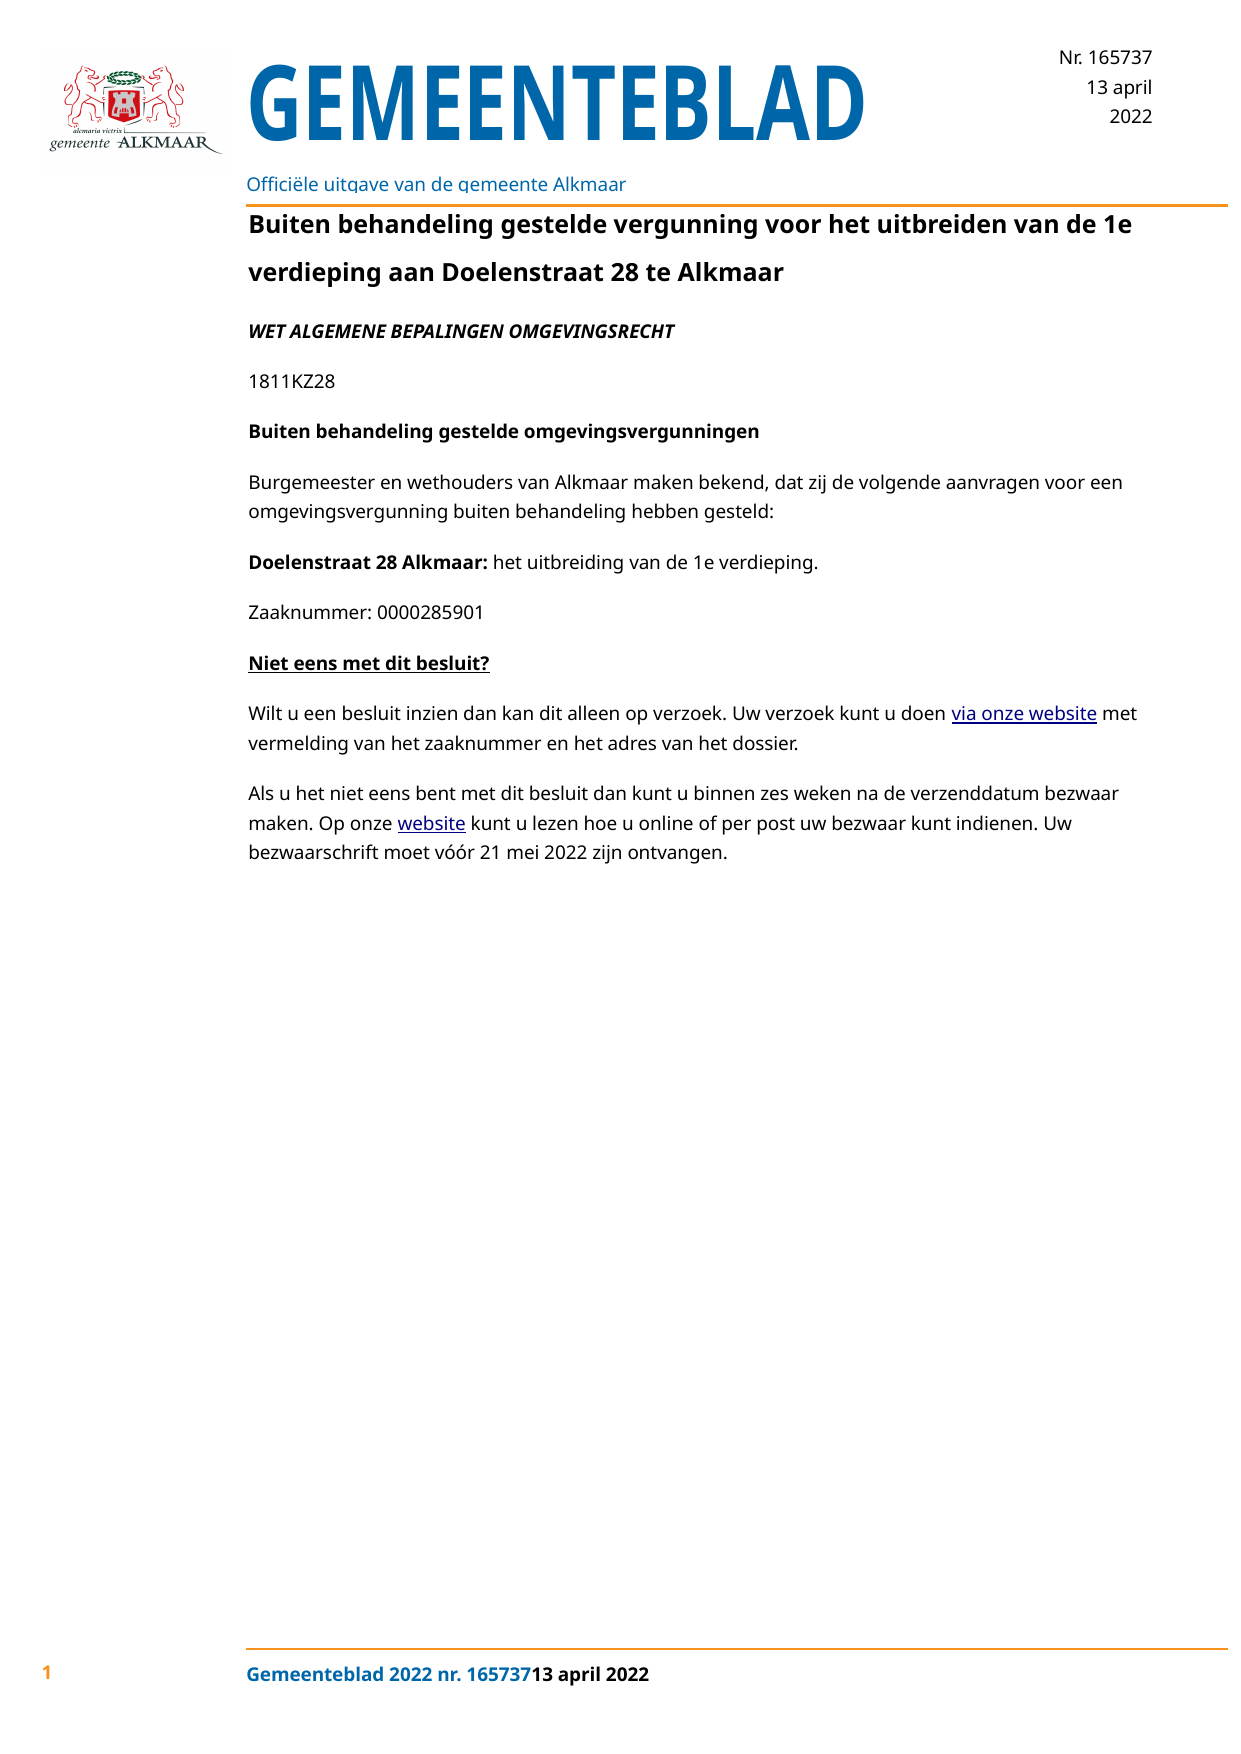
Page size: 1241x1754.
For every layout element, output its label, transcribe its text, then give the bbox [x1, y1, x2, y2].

text Zaaknummer: 0000285901 [248, 599, 1152, 625]
picture [41, 47, 231, 172]
text Niet eens met dit besluit? [248, 650, 1152, 676]
text Buiten behandeling gestelde omgevingsvergunningen [248, 419, 1152, 444]
text WET ALGEMENE BEPALINGEN OMGEVINGSRECHT [248, 318, 1152, 344]
text Burgemeester en wethouders van Alkmaar maken bekend, dat zij de volgende aanvragen voor een omgevingsvergunning buiten behandeling hebben gesteld: [248, 469, 1152, 524]
text 1811KZ28 [248, 368, 1152, 394]
text Als u het niet eens bent met dit besluit dan kunt u binnen zes weken na de verzenddatum bezwaar maken. Op onze website kunt u lezen hoe u online of per post uw bezwaar kunt indienen. Uw bezwaarschrift moet vóór 21 mei 2022 zijn ontvangen. [248, 780, 1152, 865]
text Wilt u een besluit inzien dan kan dit alleen op verzoek. Uw verzoek kunt u doen via onze website met vermelding van het zaaknummer en het adres van het dossier. [248, 700, 1152, 756]
text Doelenstraat 28 Alkmaar: het uitbreiding van de 1e verdieping. [248, 549, 1152, 575]
text Buiten behandeling gestelde vergunning voor het uitbreiden van de 1e verdieping aan Doelenstraat 28 te Alkmaar [248, 207, 1152, 288]
